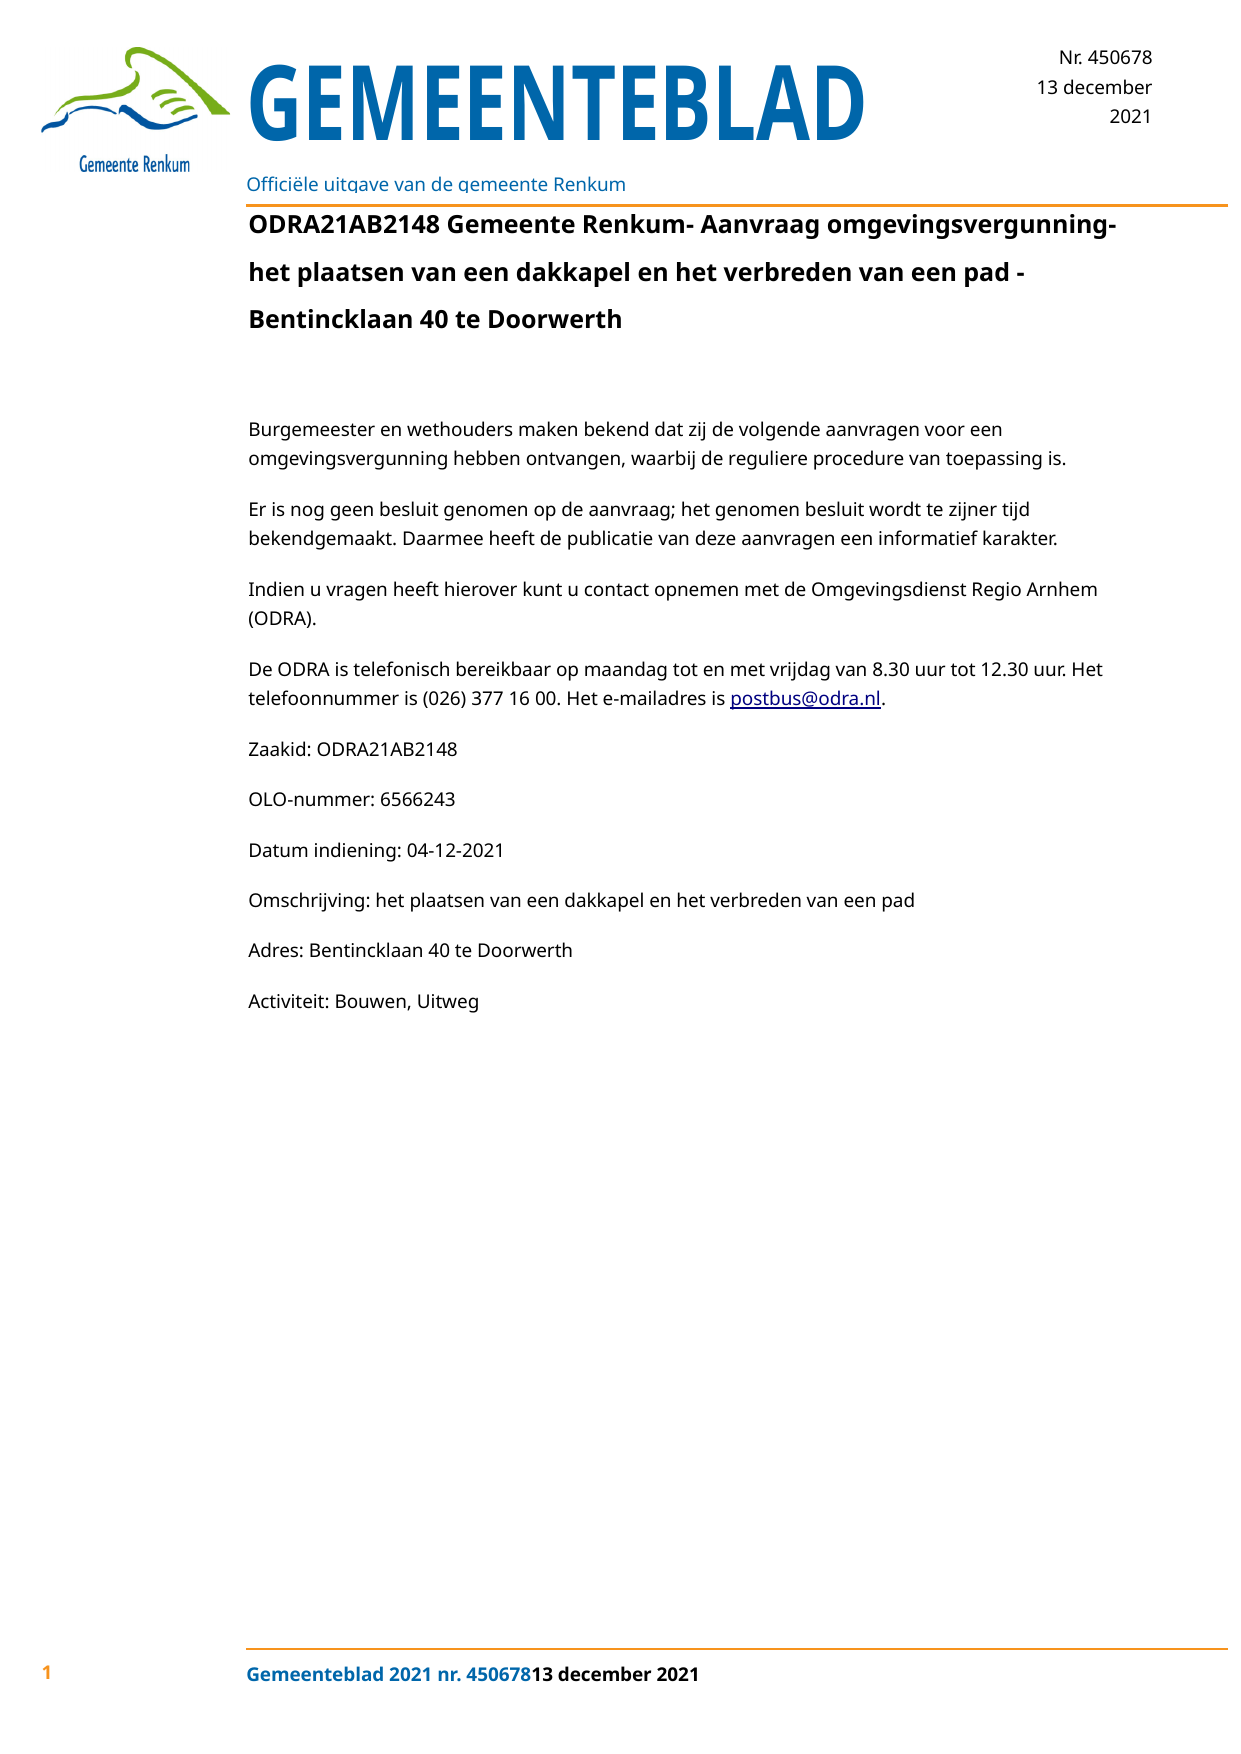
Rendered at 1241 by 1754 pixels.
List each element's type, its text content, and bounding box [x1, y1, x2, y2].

text ODRA21AB2148 Gemeente Renkum- Aanvraag omgevingsvergunning- het plaatsen van een dakkapel en het verbreden van een pad - Bentincklaan 40 te Doorwerth [248, 207, 1152, 336]
text Indien u vragen heeft hierover kunt u contact opnemen met de Omgevingsdienst Regio Arnhem (ODRA). [248, 576, 1152, 631]
text Zaakid: ODRA21AB2148 [248, 736, 1152, 762]
text De ODRA is telefonisch bereikbaar op maandag tot en met vrijdag van 8.30 uur tot 12.30 uur. Het telefoonnummer is (026) 377 16 00. Het e-mailadres is postbus@odra.nl. [248, 656, 1152, 711]
text Adres: Bentincklaan 40 te Doorwerth [248, 938, 1152, 963]
text Omschrijving: het plaatsen van een dakkapel en het verbreden van een pad [248, 887, 1152, 913]
text Burgemeester en wethouders maken bekend dat zij de volgende aanvragen voor een omgevingsvergunning hebben ontvangen, waarbij de reguliere procedure van toepassing is. [248, 416, 1152, 471]
text OLO-nummer: 6566243 [248, 786, 1152, 812]
text Activiteit: Bouwen, Uitweg [248, 988, 1152, 1014]
text Er is nog geen besluit genomen op de aanvraag; het genomen besluit wordt te zijner tijd bekendgemaakt. Daarmee heeft de publicatie van deze aanvragen een informatief karakter. [248, 496, 1152, 551]
text Datum indiening: 04-12-2021 [248, 837, 1152, 862]
picture [41, 47, 231, 172]
